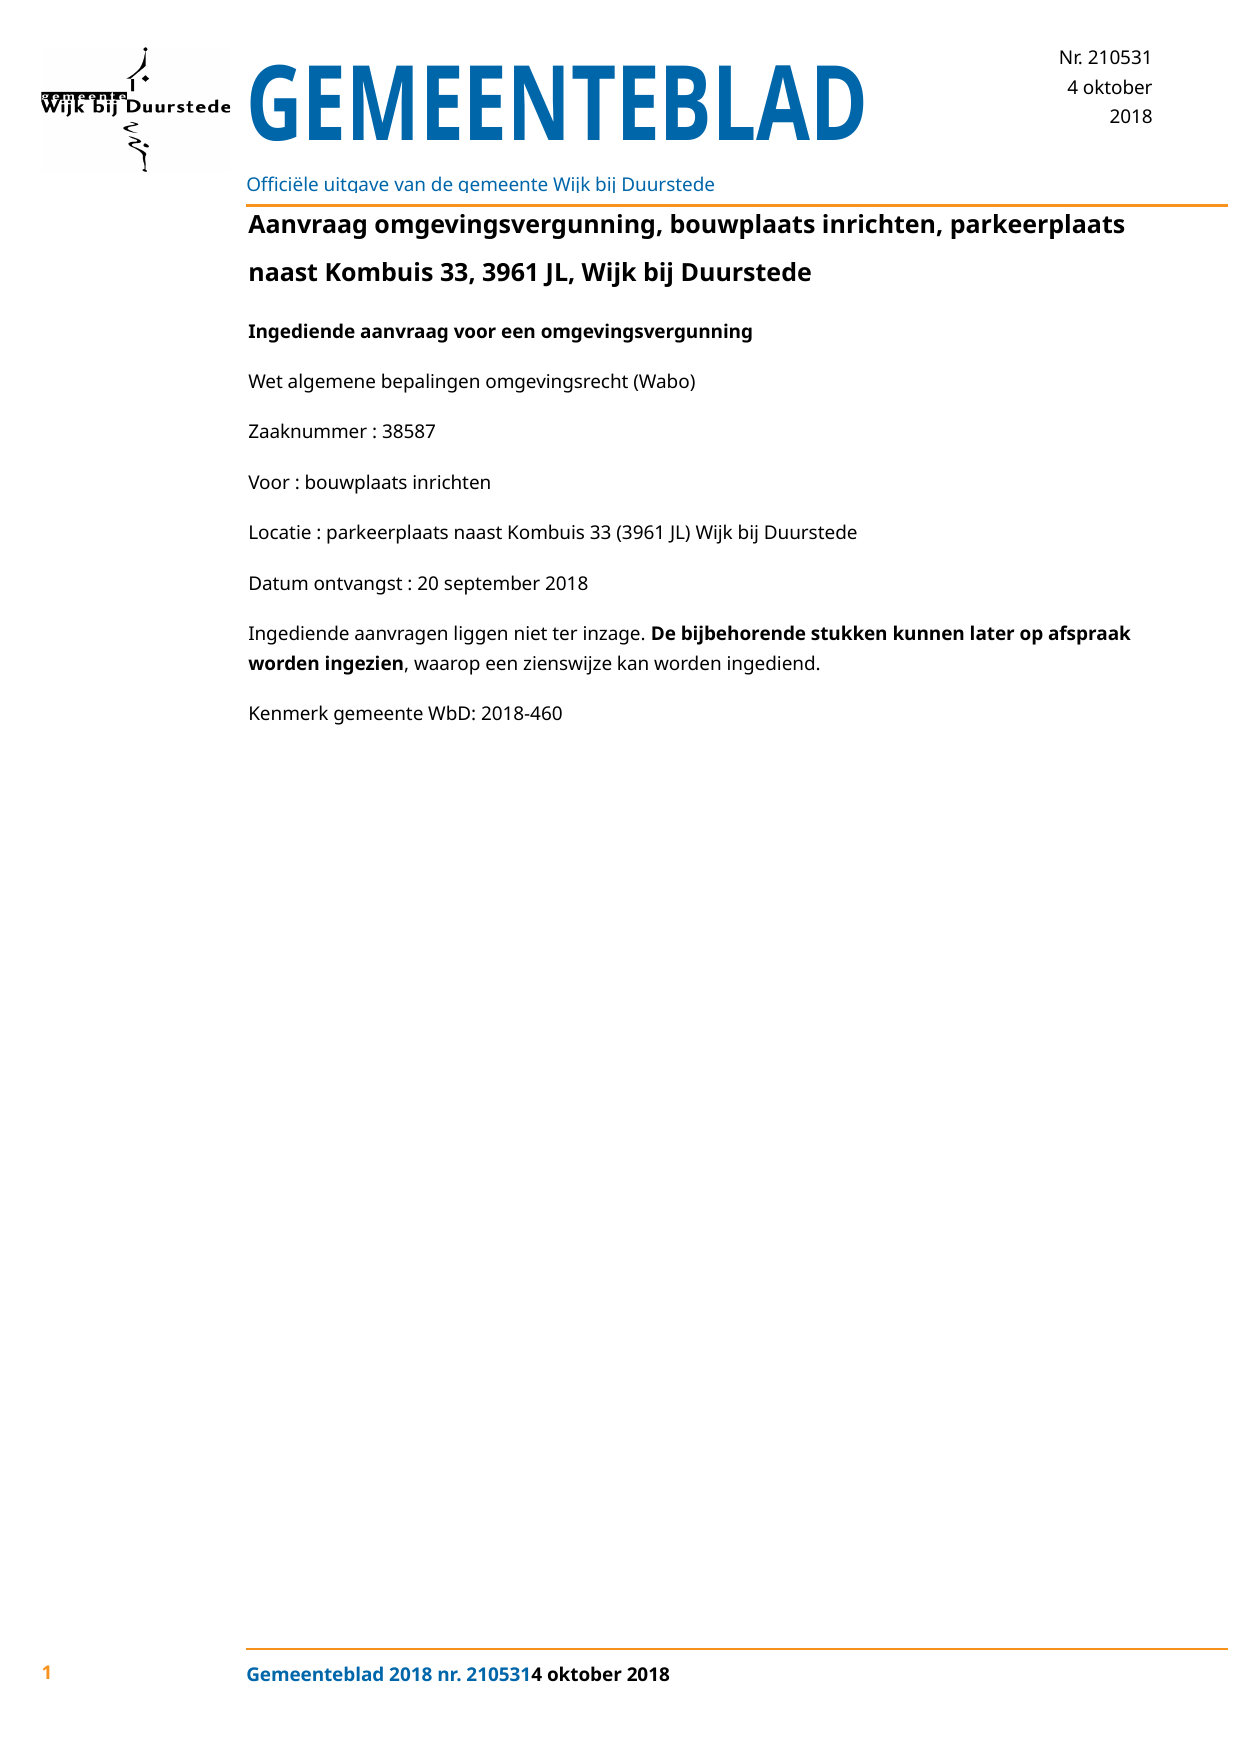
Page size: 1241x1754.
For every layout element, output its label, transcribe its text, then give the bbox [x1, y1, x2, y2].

picture [41, 47, 231, 172]
text Datum ontvangst : 20 september 2018 [248, 570, 1152, 596]
text Ingediende aanvraag voor een omgevingsvergunning [248, 318, 1152, 344]
text Kenmerk gemeente WbD: 2018-460 [248, 700, 1152, 726]
text Zaaknummer : 38587 [248, 419, 1152, 444]
text Locatie : parkeerplaats naast Kombuis 33 (3961 JL) Wijk bij Duurstede [248, 519, 1152, 545]
text Aanvraag omgevingsvergunning, bouwplaats inrichten, parkeerplaats naast Kombuis 33, 3961 JL, Wijk bij Duurstede [248, 207, 1152, 288]
text Wet algemene bepalingen omgevingsrecht (Wabo) [248, 368, 1152, 394]
text Voor : bouwplaats inrichten [248, 469, 1152, 495]
text Ingediende aanvragen liggen niet ter inzage. De bijbehorende stukken kunnen later op afspraak worden ingezien, waarop een zienswijze kan worden ingediend. [248, 620, 1152, 676]
